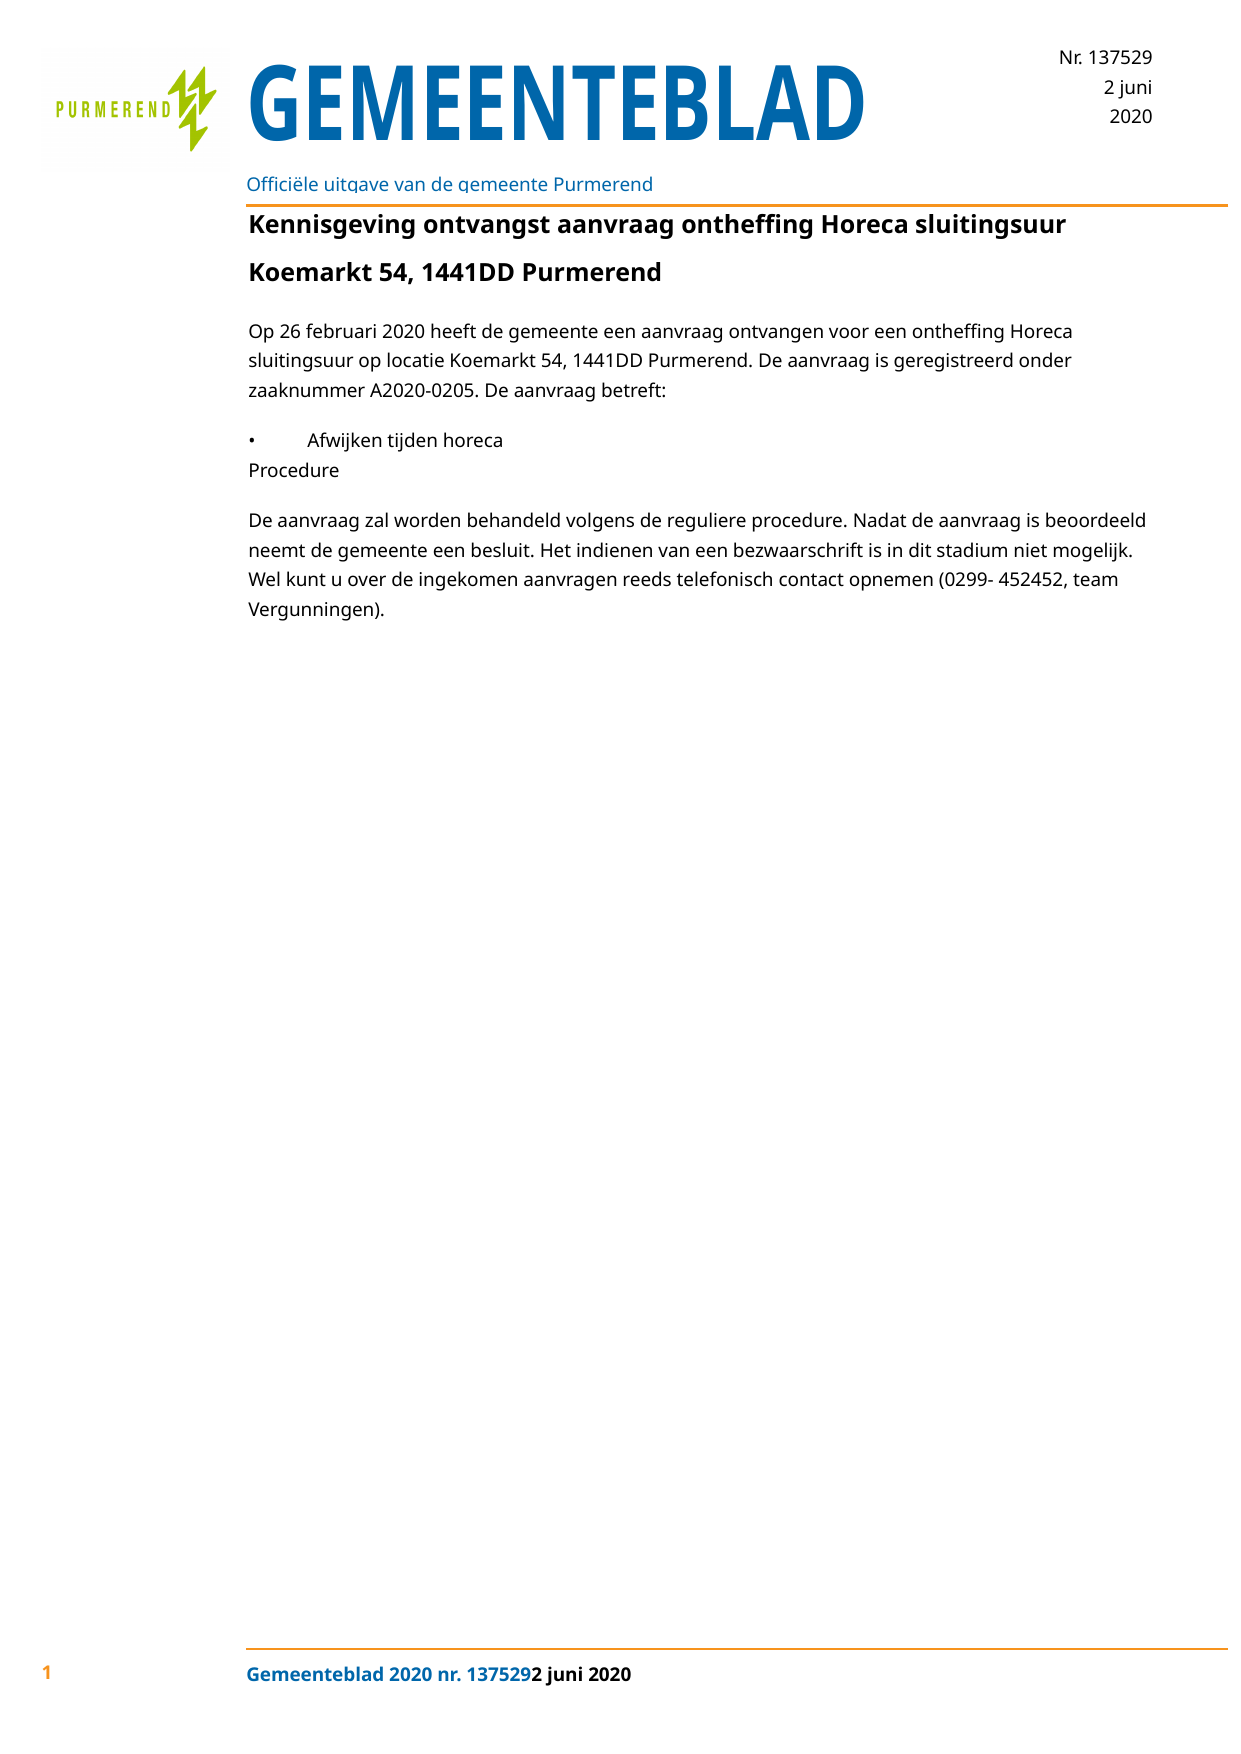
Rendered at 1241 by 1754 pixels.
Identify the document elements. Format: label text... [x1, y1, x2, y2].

text De aanvraag zal worden behandeld volgens de reguliere procedure. Nadat de aanvraag is beoordeeld neemt de gemeente een besluit. Het indienen van een bezwaarschrift is in dit stadium niet mogelijk. Wel kunt u over de ingekomen aanvragen reeds telefonisch contact opnemen (0299- 452452, team Vergunningen). [248, 507, 1152, 622]
text Op 26 februari 2020 heeft de gemeente een aanvraag ontvangen voor een ontheffing Horeca sluitingsuur op locatie Koemarkt 54, 1441DD Purmerend. De aanvraag is geregistreerd onder zaaknummer A2020-0205. De aanvraag betreft: [248, 318, 1152, 403]
picture [41, 47, 231, 172]
text Kennisgeving ontvangst aanvraag ontheffing Horeca sluitingsuur Koemarkt 54, 1441DD Purmerend [248, 207, 1152, 288]
list Afwijken tijden horeca [248, 427, 1152, 453]
text Procedure [248, 457, 1152, 483]
